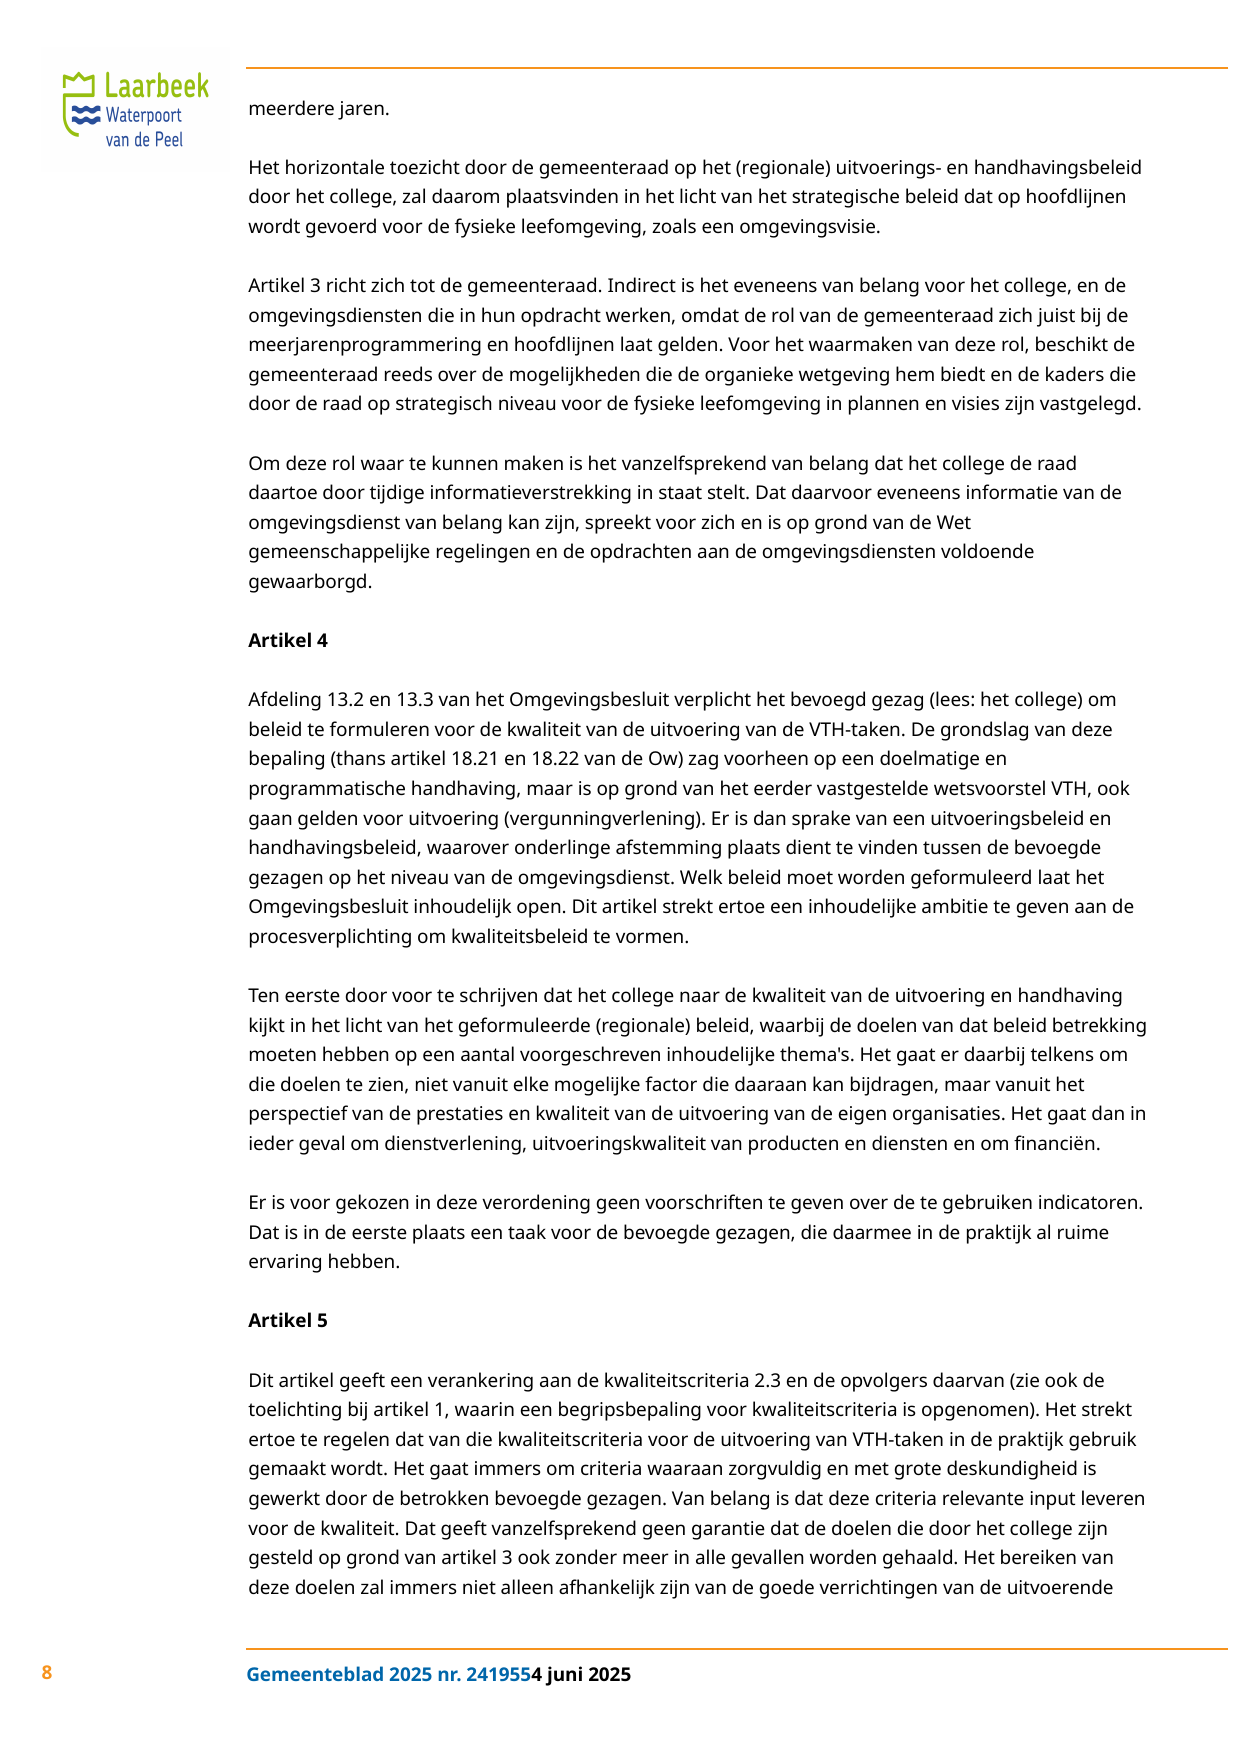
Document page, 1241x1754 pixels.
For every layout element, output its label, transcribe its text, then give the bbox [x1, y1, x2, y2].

picture [41, 47, 231, 172]
text Het horizontale toezicht door de gemeenteraad op het (regionale) uitvoerings- en handhavingsbeleid door het college, zal daarom plaatsvinden in het licht van het strategische beleid dat op hoofdlijnen wordt gevoerd voor de fysieke leefomgeving, zoals een omgevingsvisie. [248, 154, 1152, 239]
text Om deze rol waar te kunnen maken is het vanzelfsprekend van belang dat het college de raad daartoe door tijdige informatieverstrekking in staat stelt. Dat daarvoor eveneens informatie van de omgevingsdienst van belang kan zijn, spreekt voor zich en is op grond van de Wet gemeenschappelijke regelingen en de opdrachten aan de omgevingsdiensten voldoende gewaarborgd. [248, 450, 1152, 594]
text Dit artikel geeft een verankering aan de kwaliteitscriteria 2.3 en de opvolgers daarvan (zie ook de toelichting bij artikel 1, waarin een begripsbepaling voor kwaliteitscriteria is opgenomen). Het strekt ertoe te regelen dat van die kwaliteitscriteria voor de uitvoering van VTH-taken in de praktijk gebruik gemaakt wordt. Het gaat immers om criteria waaraan zorgvuldig en met grote deskundigheid is gewerkt door de betrokken bevoegde gezagen. Van belang is dat deze criteria relevante input leveren voor de kwaliteit. Dat geeft vanzelfsprekend geen garantie dat de doelen die door het college zijn gesteld op grond van artikel 3 ook zonder meer in alle gevallen worden gehaald. Het bereiken van deze doelen zal immers niet alleen afhankelijk zijn van de goede verrichtingen van de uitvoerende [248, 1367, 1152, 1600]
text Artikel 4 [248, 627, 1152, 653]
text Artikel 3 richt zich tot de gemeenteraad. Indirect is het eveneens van belang voor het college, en de omgevingsdiensten die in hun opdracht werken, omdat de rol van de gemeenteraad zich juist bij de meerjarenprogrammering en hoofdlijnen laat gelden. Voor het waarmaken van deze rol, beschikt de gemeenteraad reeds over de mogelijkheden die de organieke wetgeving hem biedt en de kaders die door de raad op strategisch niveau voor de fysieke leefomgeving in plannen en visies zijn vastgelegd. [248, 272, 1152, 416]
text meerdere jaren. [248, 95, 1152, 121]
text Artikel 5 [248, 1308, 1152, 1333]
text Ten eerste door voor te schrijven dat het college naar de kwaliteit van de uitvoering en handhaving kijkt in het licht van het geformuleerde (regionale) beleid, waarbij de doelen van dat beleid betrekking moeten hebben op een aantal voorgeschreven inhoudelijke thema's. Het gaat er daarbij telkens om die doelen te zien, niet vanuit elke mogelijke factor die daaraan kan bijdragen, maar vanuit het perspectief van de prestaties en kwaliteit van de uitvoering van de eigen organisaties. Het gaat dan in ieder geval om dienstverlening, uitvoeringskwaliteit van producten en diensten en om financiën. [248, 982, 1152, 1156]
text Afdeling 13.2 en 13.3 van het Omgevingsbesluit verplicht het bevoegd gezag (lees: het college) om beleid te formuleren voor de kwaliteit van de uitvoering van de VTH-taken. De grondslag van deze bepaling (thans artikel 18.21 en 18.22 van de Ow) zag voorheen op een doelmatige en programmatische handhaving, maar is op grond van het eerder vastgestelde wetsvoorstel VTH, ook gaan gelden voor uitvoering (vergunningverlening). Er is dan sprake van een uitvoeringsbeleid en handhavingsbeleid, waarover onderlinge afstemming plaats dient te vinden tussen de bevoegde gezagen op het niveau van de omgevingsdienst. Welk beleid moet worden geformuleerd laat het Omgevingsbesluit inhoudelijk open. Dit artikel strekt ertoe een inhoudelijke ambitie te geven aan de procesverplichting om kwaliteitsbeleid te vormen. [248, 686, 1152, 949]
text Er is voor gekozen in deze verordening geen voorschriften te geven over de te gebruiken indicatoren. Dat is in de eerste plaats een taak voor de bevoegde gezagen, die daarmee in de praktijk al ruime ervaring hebben. [248, 1189, 1152, 1274]
